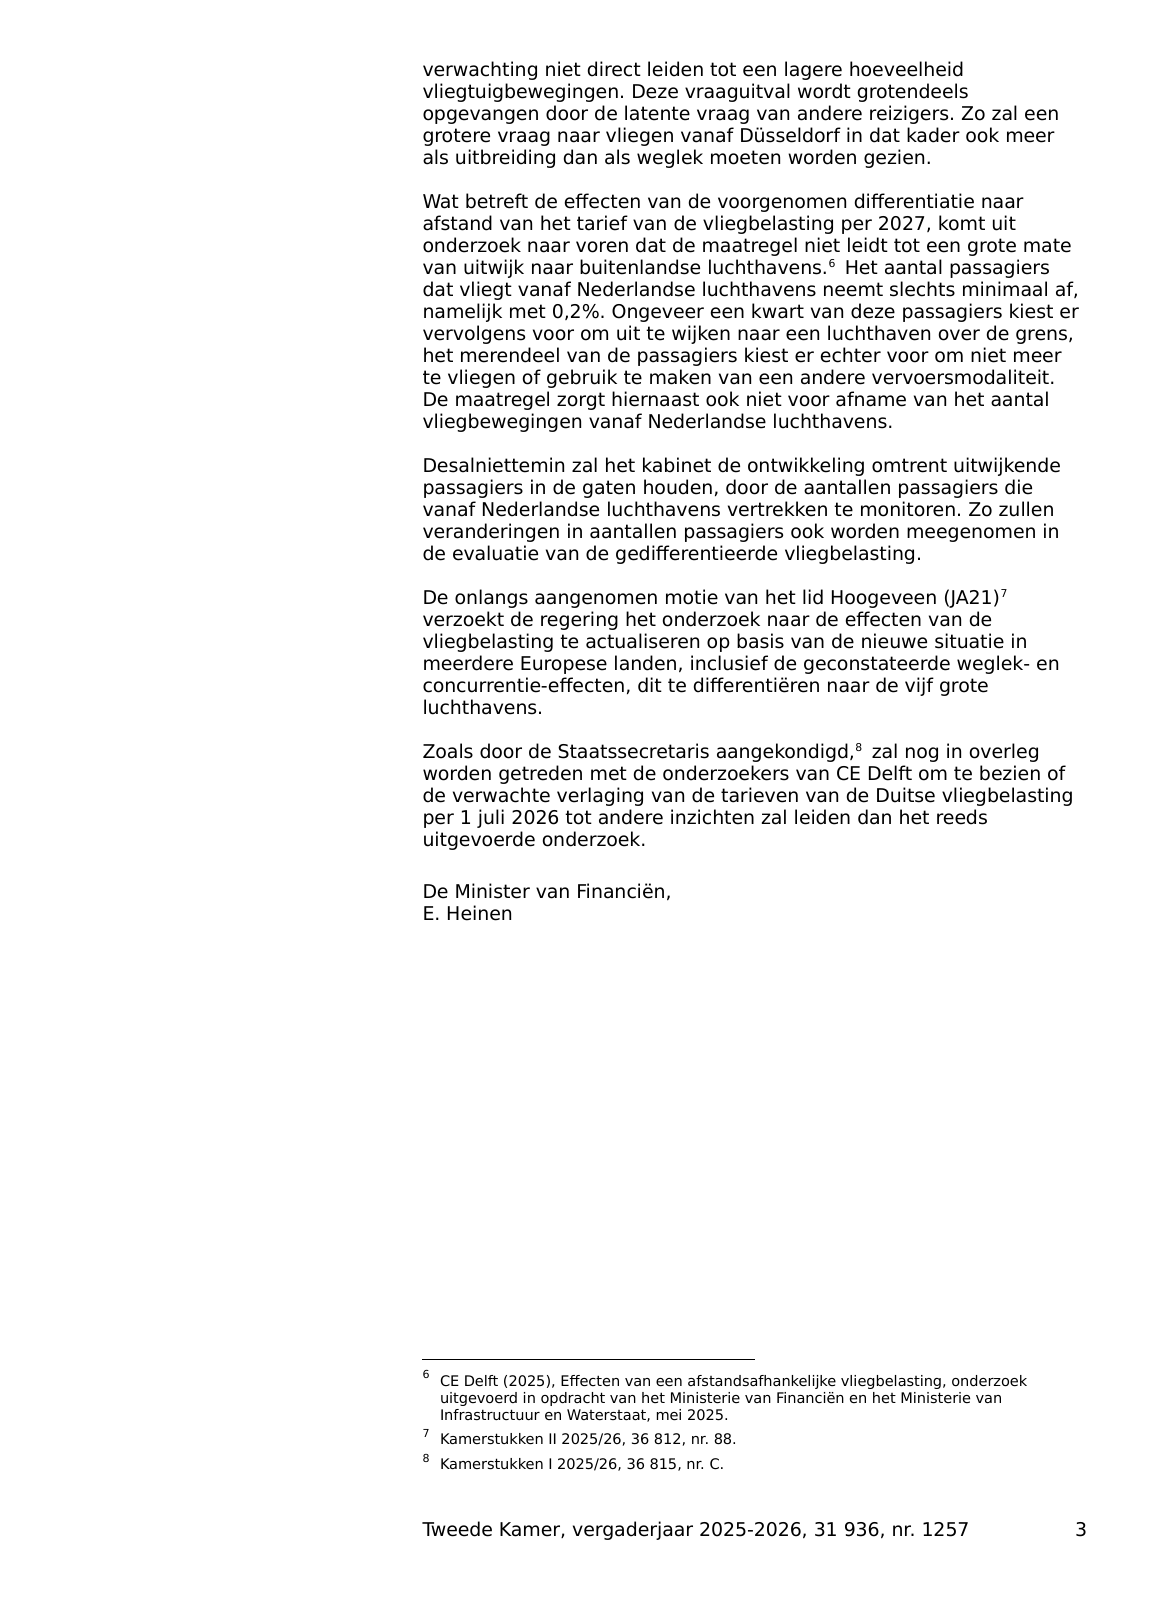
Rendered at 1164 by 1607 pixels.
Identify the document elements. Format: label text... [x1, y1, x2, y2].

text verwachting niet direct leiden tot een lagere hoeveelheid vliegtuigbewegingen. Deze vraaguitval wordt grotendeels opgevangen door de latente vraag van andere reizigers. Zo zal een grotere vraag naar vliegen vanaf Düsseldorf in dat kader ook meer als uitbreiding dan als weglek moeten worden gezien. [422, 59, 1087, 169]
text Desalniettemin zal het kabinet de ontwikkeling omtrent uitwijkende passagiers in de gaten houden, door de aantallen passagiers die vanaf Nederlandse luchthavens vertrekken te monitoren. Zo zullen veranderingen in aantallen passagiers ook worden meegenomen in de evaluatie van de gedifferentieerde vliegbelasting. [422, 455, 1087, 565]
text CE Delft (2025), Effecten van een afstandsafhankelijke vliegbelasting, onderzoek uitgevoerd in opdracht van het Ministerie van Financiën en het Ministerie van Infrastructuur en Waterstaat, mei 2025. [422, 1368, 1087, 1424]
text De Minister van Financiën, E. Heinen [422, 881, 1087, 925]
text De onlangs aangenomen motie van het lid Hoogeveen (JA21) verzoekt de regering het onderzoek naar de effecten van de vliegbelasting te actualiseren op basis van de nieuwe situatie in meerdere Europese landen, inclusief de geconstateerde weglek- en concurrentie-effecten, dit te differentiëren naar de vijf grote luchthavens. [422, 587, 1087, 719]
text Zoals door de Staatssecretaris aangekondigd, zal nog in overleg worden getreden met de onderzoekers van CE Delft om te bezien of de verwachte verlaging van de tarieven van de Duitse vliegbelasting per 1 juli 2026 tot andere inzichten zal leiden dan het reeds uitgevoerde onderzoek. [422, 741, 1087, 851]
text Kamerstukken I 2025/26, 36 815, nr. C. [422, 1452, 1087, 1474]
text Kamerstukken II 2025/26, 36 812, nr. 88. [422, 1427, 1087, 1449]
text Wat betreft de effecten van de voorgenomen differentiatie naar afstand van het tarief van de vliegbelasting per 2027, komt uit onderzoek naar voren dat de maatregel niet leidt tot een grote mate van uitwijk naar buitenlandse luchthavens. Het aantal passagiers dat vliegt vanaf Nederlandse luchthavens neemt slechts minimaal af, namelijk met 0,2%. Ongeveer een kwart van deze passagiers kiest er vervolgens voor om uit te wijken naar een luchthaven over de grens, het merendeel van de passagiers kiest er echter voor om niet meer te vliegen of gebruik te maken van een andere vervoersmodaliteit. De maatregel zorgt hiernaast ook niet voor afname van het aantal vliegbewegingen vanaf Nederlandse luchthavens. [422, 191, 1087, 433]
